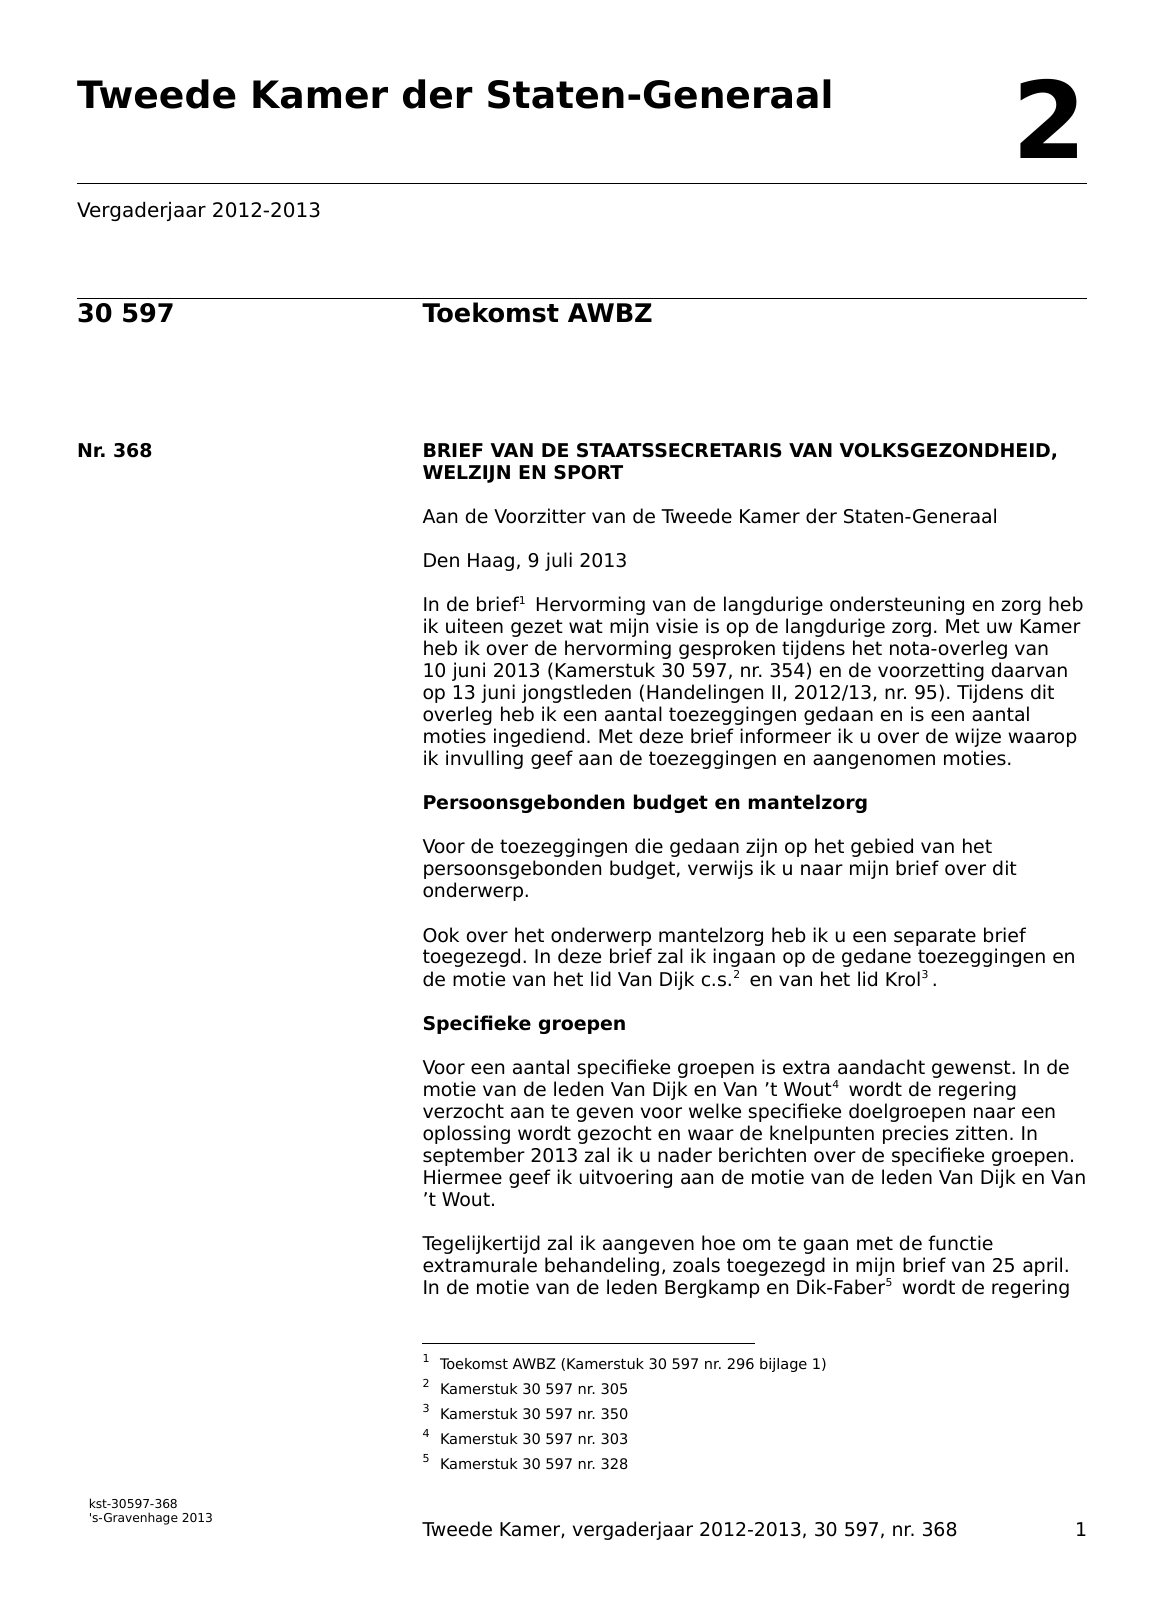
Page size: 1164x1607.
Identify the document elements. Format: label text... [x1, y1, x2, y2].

text Toekomst AWBZ (Kamerstuk 30 597 nr. 296 bijlage 1) [422, 1352, 1087, 1374]
table_header 2 [886, 59, 1087, 183]
text Ook over het onderwerp mantelzorg heb ik u een separate brief toegezegd. In deze brief zal ik ingaan op de gedane toezeggingen en de motie van het lid Van Dijk c.s. en van het lid Krol. [422, 924, 1087, 990]
subtitle Nr. 368 BRIEF VAN DE STAATSSECRETARIS VAN VOLKSGEZONDHEID, WELZIJN EN SPORT [77, 440, 1087, 484]
text kst-30597-368 [88, 1497, 323, 1511]
subtitle Specifieke groepen [422, 1013, 1087, 1034]
table_header Tweede Kamer der Staten-Generaal [77, 59, 886, 183]
text Kamerstuk 30 597 nr. 305 [422, 1377, 1087, 1399]
text 's-Gravenhage 2013 [88, 1511, 323, 1525]
text In de brief Hervorming van de langdurige ondersteuning en zorg heb ik uiteen gezet wat mijn visie is op de langdurige zorg. Met uw Kamer heb ik over de hervorming gesproken tijdens het nota-overleg van 10 juni 2013 (Kamerstuk 30 597, nr. 354) en de voorzetting daarvan op 13 juni jongstleden (Handelingen II, 2012/13, nr. 95). Tijdens dit overleg heb ik een aantal toezeggingen gedaan en is een aantal moties ingediend. Met deze brief informeer ik u over de wijze waarop ik invulling geef aan de toezeggingen en aangenomen moties. [422, 594, 1087, 770]
text Aan de Voorzitter van de Tweede Kamer der Staten-Generaal [422, 506, 1087, 528]
text Kamerstuk 30 597 nr. 350 [422, 1402, 1087, 1424]
text Tegelijkertijd zal ik aangeven hoe om te gaan met de functie extramurale behandeling, zoals toegezegd in mijn brief van 25 april. In de motie van de leden Bergkamp en Dik-Faber wordt de regering [422, 1233, 1087, 1299]
text Kamerstuk 30 597 nr. 328 [422, 1452, 1087, 1474]
subtitle 30 597 Toekomst AWBZ [77, 299, 1087, 329]
subtitle Persoonsgebonden budget en mantelzorg [422, 792, 1087, 814]
text Kamerstuk 30 597 nr. 303 [422, 1427, 1087, 1449]
table_cell Vergaderjaar 2012-2013 [77, 184, 1087, 298]
text Den Haag, 9 juli 2013 [422, 550, 1087, 572]
text Voor de toezeggingen die gedaan zijn op het gebied van het persoonsgebonden budget, verwijs ik u naar mijn brief over dit onderwerp. [422, 836, 1087, 902]
text Voor een aantal specifieke groepen is extra aandacht gewenst. In de motie van de leden Van Dijk en Van ’t Wout wordt de regering verzocht aan te geven voor welke specifieke doelgroepen naar een oplossing wordt gezocht en waar de knelpunten precies zitten. In september 2013 zal ik u nader berichten over de specifieke groepen. Hiermee geef ik uitvoering aan de motie van de leden Van Dijk en Van ’t Wout. [422, 1057, 1087, 1211]
